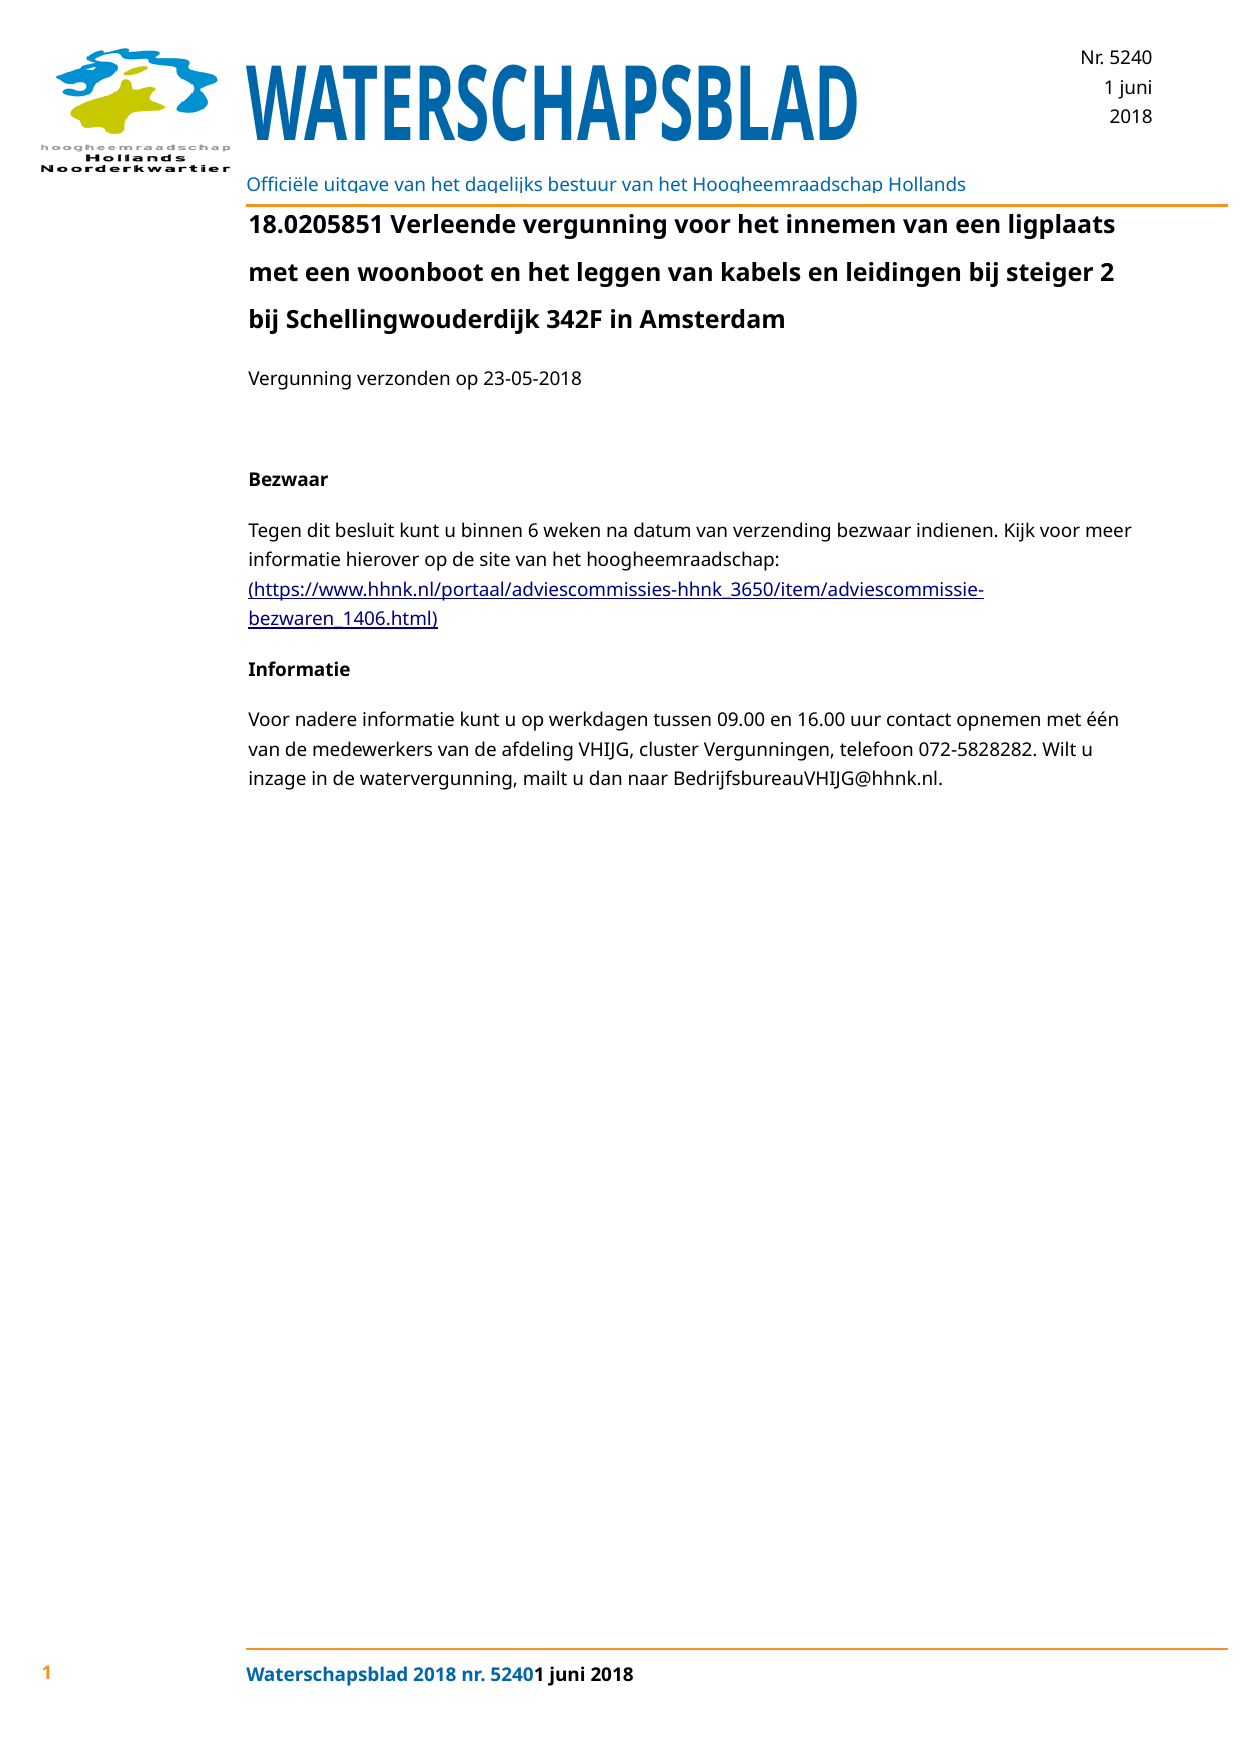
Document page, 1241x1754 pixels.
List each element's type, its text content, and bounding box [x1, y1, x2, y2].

text Vergunning verzonden op 23-05-2018 [248, 366, 1152, 391]
text 18.0205851 Verleende vergunning voor het innemen van een ligplaats met een woonboot en het leggen van kabels en leidingen bij steiger 2 bij Schellingwouderdijk 342F in Amsterdam [248, 207, 1152, 336]
picture [41, 47, 231, 172]
text Voor nadere informatie kunt u op werkdagen tussen 09.00 en 16.00 uur contact opnemen met één van de medewerkers van de afdeling VHIJG, cluster Vergunningen, telefoon 072-5828282. Wilt u inzage in de watervergunning, mailt u dan naar BedrijfsbureauVHIJG@hhnk.nl. [248, 706, 1152, 791]
text Informatie [248, 656, 1152, 682]
text Tegen dit besluit kunt u binnen 6 weken na datum van verzending bezwaar indienen. Kijk voor meer informatie hierover op de site van het hoogheemraadschap: (https://www.hhnk.nl/portaal/adviescommissies-hhnk_3650/item/adviescommissie-bezwaren_1406.html) [248, 517, 1152, 631]
text Bezwaar [248, 466, 1152, 492]
